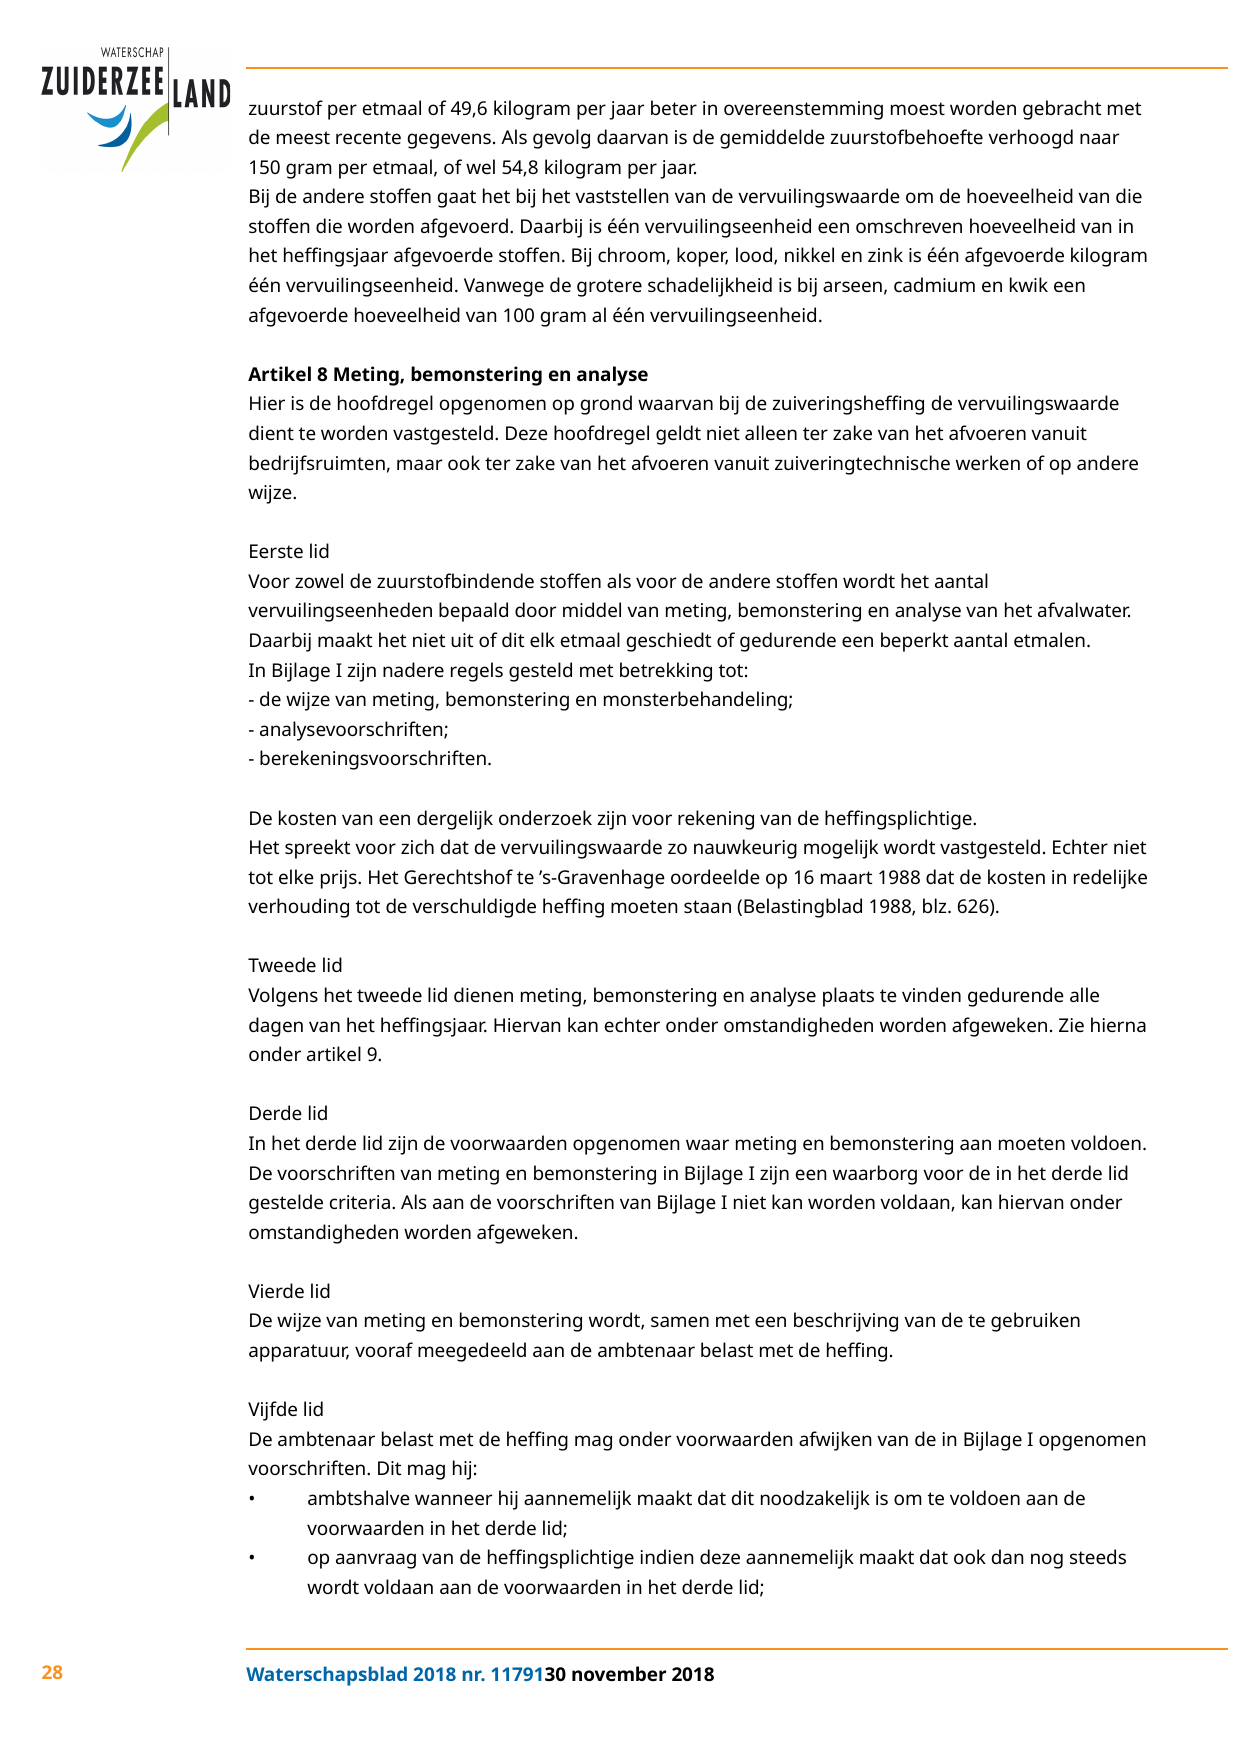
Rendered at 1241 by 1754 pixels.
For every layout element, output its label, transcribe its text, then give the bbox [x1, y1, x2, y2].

list op aanvraag van de heffingsplichtige indien deze aannemelijk maakt dat ook dan nog steeds wordt voldaan aan de voorwaarden in het derde lid; [248, 1544, 1152, 1600]
text Volgens het tweede lid dienen meting, bemonstering en analyse plaats te vinden gedurende alle dagen van het heffingsjaar. Hiervan kan echter onder omstandigheden worden afgeweken. Zie hierna onder artikel 9. [248, 982, 1152, 1067]
text - analysevoorschriften; [248, 716, 1152, 742]
list ambtshalve wanneer hij aannemelijk maakt dat dit noodzakelijk is om te voldoen aan de voorwaarden in het derde lid; [248, 1485, 1152, 1541]
text Eerste lid [248, 538, 1152, 564]
text Vijfde lid [248, 1396, 1152, 1422]
text In het derde lid zijn de voorwaarden opgenomen waar meting en bemonstering aan moeten voldoen. De voorschriften van meting en bemonstering in Bijlage I zijn een waarborg voor de in het derde lid gestelde criteria. Als aan de voorschriften van Bijlage I niet kan worden voldaan, kan hiervan onder omstandigheden worden afgeweken. [248, 1130, 1152, 1245]
text De wijze van meting en bemonstering wordt, samen met een beschrijving van de te gebruiken apparatuur, vooraf meegedeeld aan de ambtenaar belast met de heffing. [248, 1308, 1152, 1363]
text Derde lid [248, 1101, 1152, 1126]
text Hier is de hoofdregel opgenomen op grond waarvan bij de zuiveringsheffing de vervuilingswaarde dient te worden vastgesteld. Deze hoofdregel geldt niet alleen ter zake van het afvoeren vanuit bedrijfsruimten, maar ook ter zake van het afvoeren vanuit zuiveringtechnische werken of op andere wijze. [248, 391, 1152, 505]
text Vierde lid [248, 1278, 1152, 1304]
text zuurstof per etmaal of 49,6 kilogram per jaar beter in overeenstemming moest worden gebracht met de meest recente gegevens. Als gevolg daarvan is de gemiddelde zuurstofbehoefte verhoogd naar 150 gram per etmaal, of wel 54,8 kilogram per jaar. [248, 95, 1152, 180]
picture [41, 47, 231, 172]
text - de wijze van meting, bemonstering en monsterbehandeling; [248, 686, 1152, 712]
text Tweede lid [248, 953, 1152, 978]
text Voor zowel de zuurstofbindende stoffen als voor de andere stoffen wordt het aantal vervuilingseenheden bepaald door middel van meting, bemonstering en analyse van het afvalwater. Daarbij maakt het niet uit of dit elk etmaal geschiedt of gedurende een beperkt aantal etmalen. [248, 568, 1152, 653]
text De ambtenaar belast met de heffing mag onder voorwaarden afwijken van de in Bijlage I opgenomen voorschriften. Dit mag hij: [248, 1426, 1152, 1481]
text Het spreekt voor zich dat de vervuilingswaarde zo nauwkeurig mogelijk wordt vastgesteld. Echter niet tot elke prijs. Het Gerechtshof te ’s-Gravenhage oordeelde op 16 maart 1988 dat de kosten in redelijke verhouding tot de verschuldigde heffing moeten staan (Belastingblad 1988, blz. 626). [248, 834, 1152, 919]
text Artikel 8 Meting, bemonstering en analyse [248, 361, 1152, 387]
text In Bijlage I zijn nadere regels gesteld met betrekking tot: [248, 657, 1152, 683]
text - berekeningsvoorschriften. [248, 746, 1152, 771]
text Bij de andere stoffen gaat het bij het vaststellen van de vervuilingswaarde om de hoeveelheid van die stoffen die worden afgevoerd. Daarbij is één vervuilingseenheid een omschreven hoeveelheid van in het heffingsjaar afgevoerde stoffen. Bij chroom, koper, lood, nikkel en zink is één afgevoerde kilogram één vervuilingseenheid. Vanwege de grotere schadelijkheid is bij arseen, cadmium en kwik een afgevoerde hoeveelheid van 100 gram al één vervuilingseenheid. [248, 183, 1152, 328]
text De kosten van een dergelijk onderzoek zijn voor rekening van de heffingsplichtige. [248, 805, 1152, 831]
